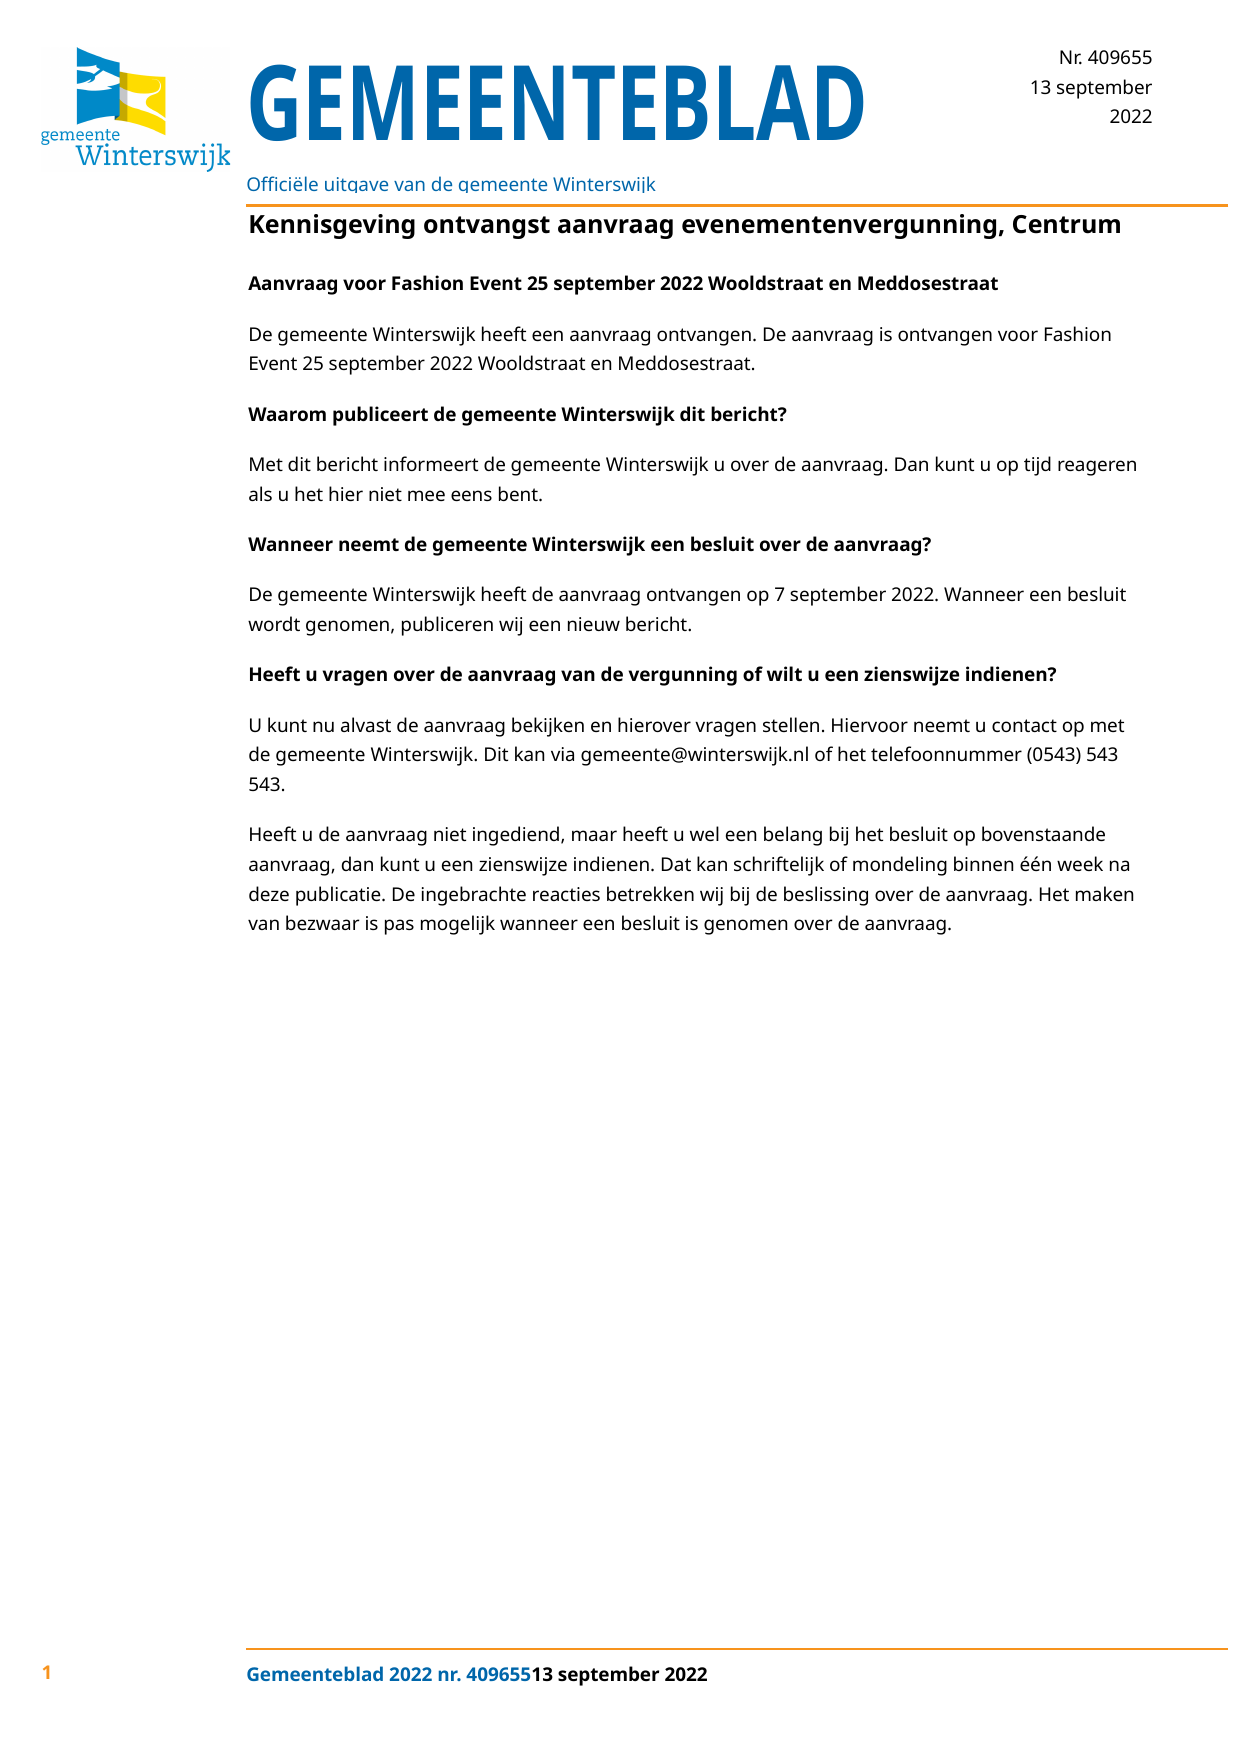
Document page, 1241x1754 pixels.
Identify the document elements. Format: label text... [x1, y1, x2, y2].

text Aanvraag voor Fashion Event 25 september 2022 Wooldstraat en Meddosestraat [248, 270, 1152, 296]
text Kennisgeving ontvangst aanvraag evenementenvergunning, Centrum [248, 207, 1152, 241]
text Met dit bericht informeert de gemeente Winterswijk u over de aanvraag. Dan kunt u op tijd reageren als u het hier niet mee eens bent. [248, 451, 1152, 506]
picture [41, 47, 231, 172]
text Waarom publiceert de gemeente Winterswijk dit bericht? [248, 401, 1152, 426]
text Heeft u vragen over de aanvraag van de vergunning of wilt u een zienswijze indienen? [248, 662, 1152, 687]
text U kunt nu alvast de aanvraag bekijken en hierover vragen stellen. Hiervoor neemt u contact op met de gemeente Winterswijk. Dit kan via gemeente@winterswijk.nl of het telefoonnummer (0543) 543 543. [248, 712, 1152, 797]
text Heeft u de aanvraag niet ingediend, maar heeft u wel een belang bij het besluit op bovenstaande aanvraag, dan kunt u een zienswijze indienen. Dat kan schriftelijk of mondeling binnen één week na deze publicatie. De ingebrachte reacties betrekken wij bij de beslissing over de aanvraag. Het maken van bezwaar is pas mogelijk wanneer een besluit is genomen over de aanvraag. [248, 822, 1152, 936]
picture [225, 153, 231, 162]
text De gemeente Winterswijk heeft de aanvraag ontvangen op 7 september 2022. Wanneer een besluit wordt genomen, publiceren wij een nieuw bericht. [248, 582, 1152, 637]
text Wanneer neemt de gemeente Winterswijk een besluit over de aanvraag? [248, 531, 1152, 557]
text De gemeente Winterswijk heeft een aanvraag ontvangen. De aanvraag is ontvangen voor Fashion Event 25 september 2022 Wooldstraat en Meddosestraat. [248, 321, 1152, 376]
